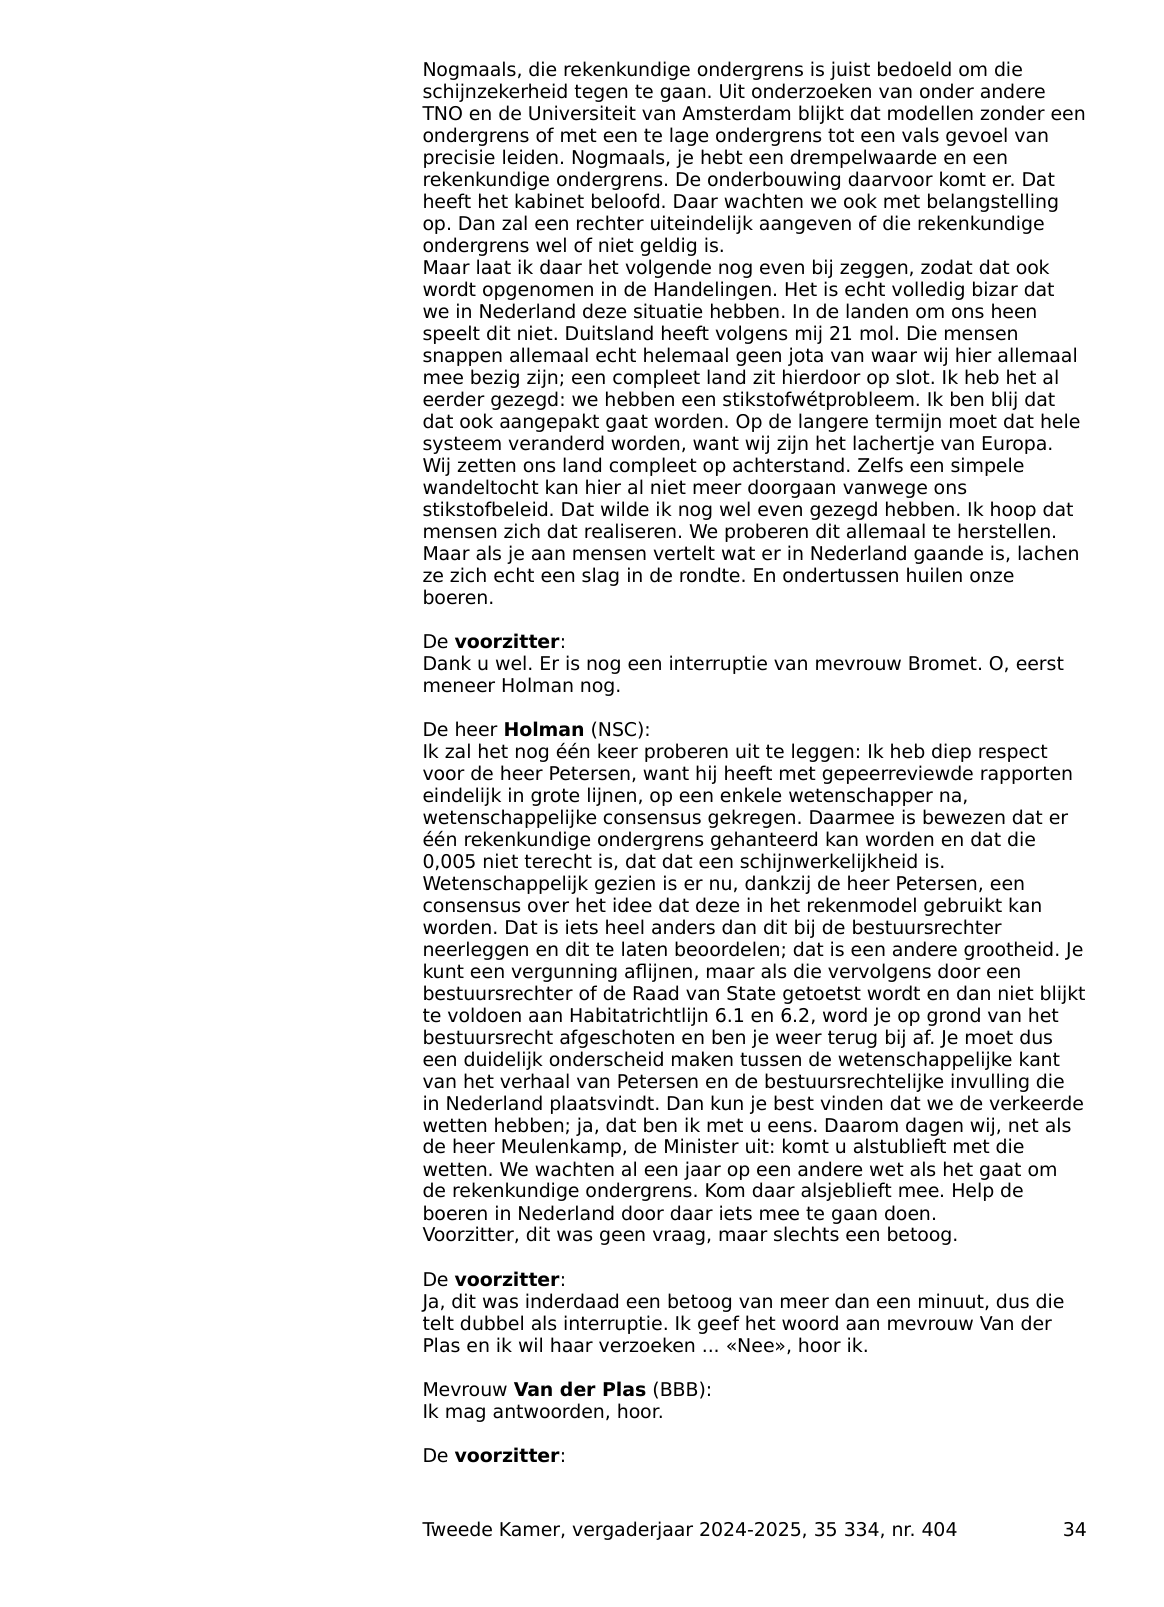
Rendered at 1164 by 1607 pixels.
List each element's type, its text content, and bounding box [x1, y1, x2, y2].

text De voorzitter: [422, 1445, 1087, 1467]
text Ik mag antwoorden, hoor. [422, 1401, 1087, 1423]
text De voorzitter: [422, 631, 1087, 653]
text Ja, dit was inderdaad een betoog van meer dan een minuut, dus die telt dubbel als interruptie. Ik geef het woord aan mevrouw Van der Plas en ik wil haar verzoeken ... «Nee», hoor ik. [422, 1291, 1087, 1356]
text De voorzitter: [422, 1268, 1087, 1291]
text Nogmaals, die rekenkundige ondergrens is juist bedoeld om die schijnzekerheid tegen te gaan. Uit onderzoeken van onder andere TNO en de Universiteit van Amsterdam blijkt dat modellen zonder een ondergrens of met een te lage ondergrens tot een vals gevoel van precisie leiden. Nogmaals, je hebt een drempelwaarde en een rekenkundige ondergrens. De onderbouwing daarvoor komt er. Dat heeft het kabinet beloofd. Daar wachten we ook met belangstelling op. Dan zal een rechter uiteindelijk aangeven of die rekenkundige ondergrens wel of niet geldig is. [422, 59, 1087, 257]
text Voorzitter, dit was geen vraag, maar slechts een betoog. [422, 1224, 1087, 1246]
text De heer Holman (NSC): [422, 719, 1087, 741]
text Maar laat ik daar het volgende nog even bij zeggen, zodat dat ook wordt opgenomen in de Handelingen. Het is echt volledig bizar dat we in Nederland deze situatie hebben. In de landen om ons heen speelt dit niet. Duitsland heeft volgens mij 21 mol. Die mensen snappen allemaal echt helemaal geen jota van waar wij hier allemaal mee bezig zijn; een compleet land zit hierdoor op slot. Ik heb het al eerder gezegd: we hebben een stikstofwétprobleem. Ik ben blij dat dat ook aangepakt gaat worden. Op de langere termijn moet dat hele systeem veranderd worden, want wij zijn het lachertje van Europa. Wij zetten ons land compleet op achterstand. Zelfs een simpele wandeltocht kan hier al niet meer doorgaan vanwege ons stikstofbeleid. Dat wilde ik nog wel even gezegd hebben. Ik hoop dat mensen zich dat realiseren. We proberen dit allemaal te herstellen. Maar als je aan mensen vertelt wat er in Nederland gaande is, lachen ze zich echt een slag in de rondte. En ondertussen huilen onze boeren. [422, 257, 1087, 608]
text Mevrouw Van der Plas (BBB): [422, 1379, 1087, 1401]
text Ik zal het nog één keer proberen uit te leggen: Ik heb diep respect voor de heer Petersen, want hij heeft met gepeerreviewde rapporten eindelijk in grote lijnen, op een enkele wetenschapper na, wetenschappelijke consensus gekregen. Daarmee is bewezen dat er één rekenkundige ondergrens gehanteerd kan worden en dat die 0,005 niet terecht is, dat dat een schijnwerkelijkheid is. Wetenschappelijk gezien is er nu, dankzij de heer Petersen, een consensus over het idee dat deze in het rekenmodel gebruikt kan worden. Dat is iets heel anders dan dit bij de bestuursrechter neerleggen en dit te laten beoordelen; dat is een andere grootheid. Je kunt een vergunning aflijnen, maar als die vervolgens door een bestuursrechter of de Raad van State getoetst wordt en dan niet blijkt te voldoen aan Habitatrichtlijn 6.1 en 6.2, word je op grond van het bestuursrecht afgeschoten en ben je weer terug bij af. Je moet dus een duidelijk onderscheid maken tussen de wetenschappelijke kant van het verhaal van Petersen en de bestuursrechtelijke invulling die in Nederland plaatsvindt. Dan kun je best vinden dat we de verkeerde wetten hebben; ja, dat ben ik met u eens. Daarom dagen wij, net als de heer Meulenkamp, de Minister uit: komt u alstublieft met die wetten. We wachten al een jaar op een andere wet als het gaat om de rekenkundige ondergrens. Kom daar alsjeblieft mee. Help de boeren in Nederland door daar iets mee te gaan doen. [422, 741, 1087, 1224]
text Dank u wel. Er is nog een interruptie van mevrouw Bromet. O, eerst meneer Holman nog. [422, 653, 1087, 697]
